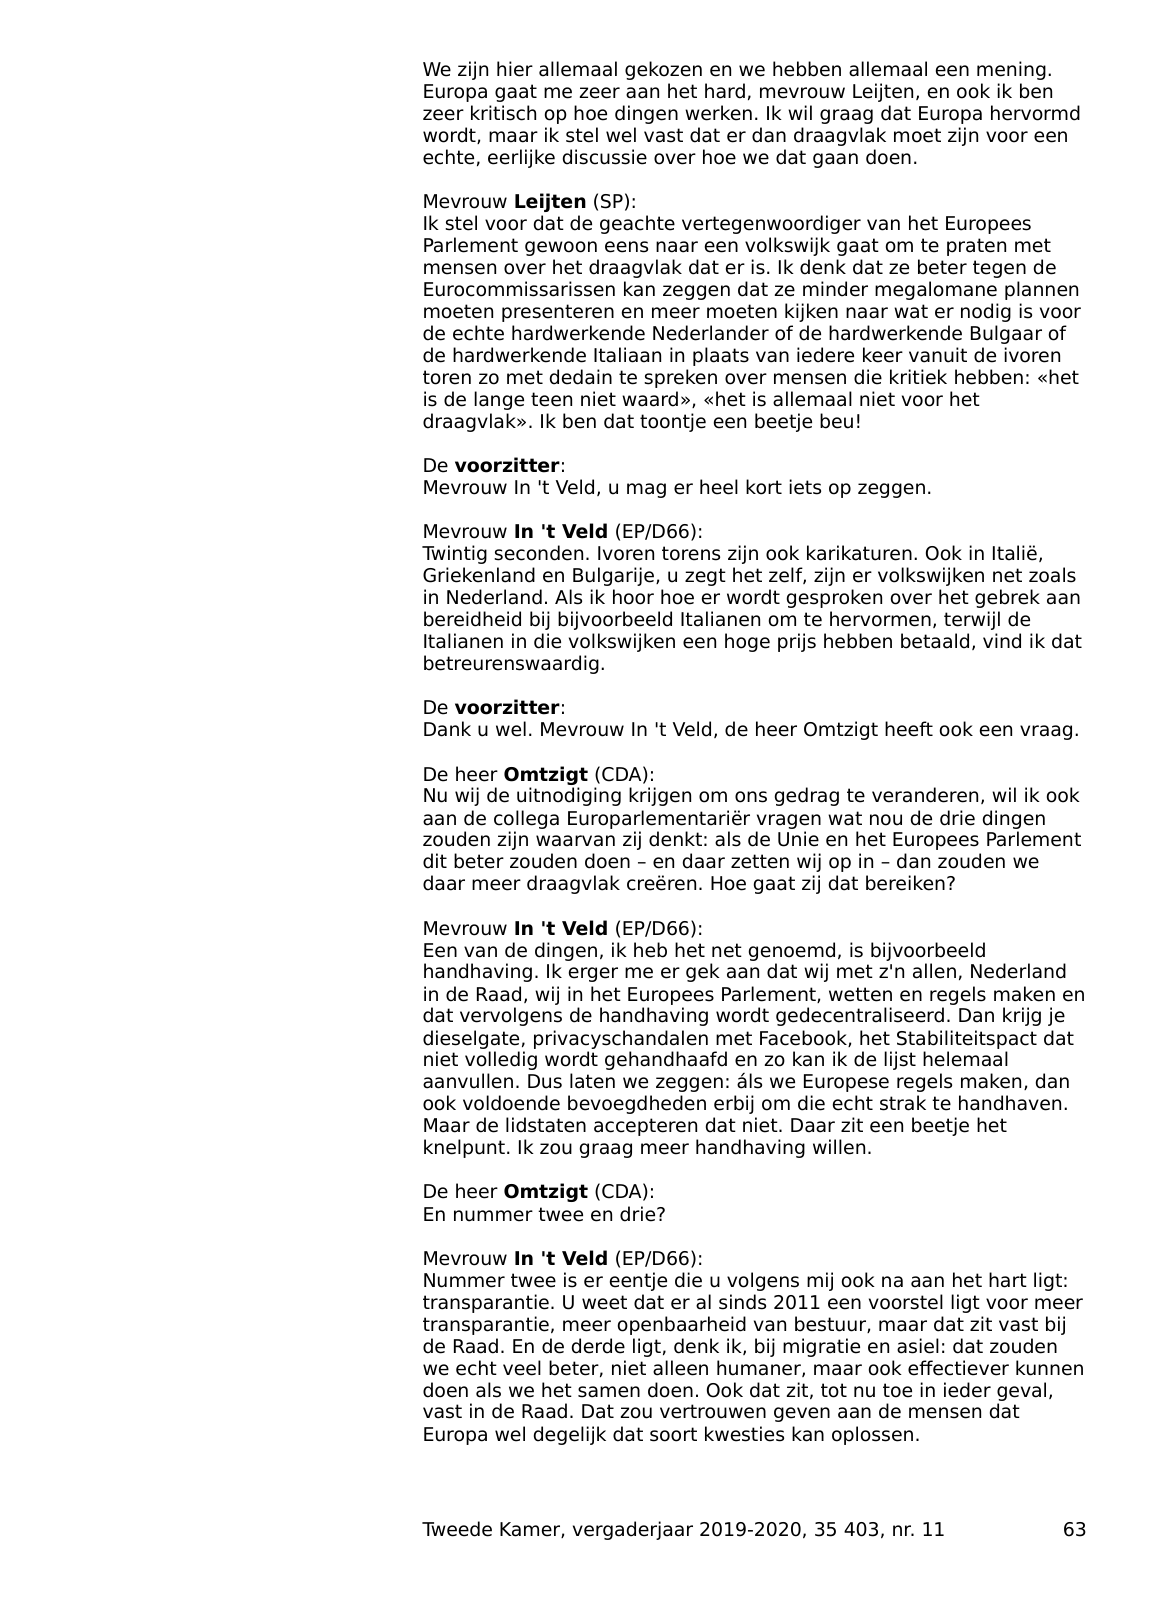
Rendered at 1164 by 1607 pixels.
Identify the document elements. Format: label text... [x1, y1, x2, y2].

text De heer Omtzigt (CDA): [422, 1181, 1087, 1203]
text Dank u wel. Mevrouw In 't Veld, de heer Omtzigt heeft ook een vraag. [422, 719, 1087, 741]
text De voorzitter: [422, 697, 1087, 719]
text Mevrouw In 't Veld (EP/D66): [422, 917, 1087, 939]
text Twintig seconden. Ivoren torens zijn ook karikaturen. Ook in Italië, Griekenland en Bulgarije, u zegt het zelf, zijn er volkswijken net zoals in Nederland. Als ik hoor hoe er wordt gesproken over het gebrek aan bereidheid bij bijvoorbeeld Italianen om te hervormen, terwijl de Italianen in die volkswijken een hoge prijs hebben betaald, vind ik dat betreurenswaardig. [422, 543, 1087, 675]
text De heer Omtzigt (CDA): [422, 763, 1087, 785]
text En nummer twee en drie? [422, 1203, 1087, 1225]
text Ik stel voor dat de geachte vertegenwoordiger van het Europees Parlement gewoon eens naar een volkswijk gaat om te praten met mensen over het draagvlak dat er is. Ik denk dat ze beter tegen de Eurocommissarissen kan zeggen dat ze minder megalomane plannen moeten presenteren en meer moeten kijken naar wat er nodig is voor de echte hardwerkende Nederlander of de hardwerkende Bulgaar of de hardwerkende Italiaan in plaats van iedere keer vanuit de ivoren toren zo met dedain te spreken over mensen die kritiek hebben: «het is de lange teen niet waard», «het is allemaal niet voor het draagvlak». Ik ben dat toontje een beetje beu! [422, 213, 1087, 433]
text Een van de dingen, ik heb het net genoemd, is bijvoorbeeld handhaving. Ik erger me er gek aan dat wij met z'n allen, Nederland in de Raad, wij in het Europees Parlement, wetten en regels maken en dat vervolgens de handhaving wordt gedecentraliseerd. Dan krijg je dieselgate, privacyschandalen met Facebook, het Stabiliteitspact dat niet volledig wordt gehandhaafd en zo kan ik de lijst helemaal aanvullen. Dus laten we zeggen: áls we Europese regels maken, dan ook voldoende bevoegdheden erbij om die echt strak te handhaven. Maar de lidstaten accepteren dat niet. Daar zit een beetje het knelpunt. Ik zou graag meer handhaving willen. [422, 939, 1087, 1159]
text Mevrouw In 't Veld (EP/D66): [422, 521, 1087, 543]
text Mevrouw In 't Veld (EP/D66): [422, 1248, 1087, 1269]
text Nu wij de uitnodiging krijgen om ons gedrag te veranderen, wil ik ook aan de collega Europarlementariër vragen wat nou de drie dingen zouden zijn waarvan zij denkt: als de Unie en het Europees Parlement dit beter zouden doen – en daar zetten wij op in – dan zouden we daar meer draagvlak creëren. Hoe gaat zij dat bereiken? [422, 785, 1087, 895]
text Mevrouw Leijten (SP): [422, 191, 1087, 213]
text Nummer twee is er eentje die u volgens mij ook na aan het hart ligt: transparantie. U weet dat er al sinds 2011 een voorstel ligt voor meer transparantie, meer openbaarheid van bestuur, maar dat zit vast bij de Raad. En de derde ligt, denk ik, bij migratie en asiel: dat zouden we echt veel beter, niet alleen humaner, maar ook effectiever kunnen doen als we het samen doen. Ook dat zit, tot nu toe in ieder geval, vast in de Raad. Dat zou vertrouwen geven aan de mensen dat Europa wel degelijk dat soort kwesties kan oplossen. [422, 1269, 1087, 1445]
text De voorzitter: [422, 455, 1087, 477]
text We zijn hier allemaal gekozen en we hebben allemaal een mening. Europa gaat me zeer aan het hard, mevrouw Leijten, en ook ik ben zeer kritisch op hoe dingen werken. Ik wil graag dat Europa hervormd wordt, maar ik stel wel vast dat er dan draagvlak moet zijn voor een echte, eerlijke discussie over hoe we dat gaan doen. [422, 59, 1087, 169]
text Mevrouw In 't Veld, u mag er heel kort iets op zeggen. [422, 477, 1087, 499]
